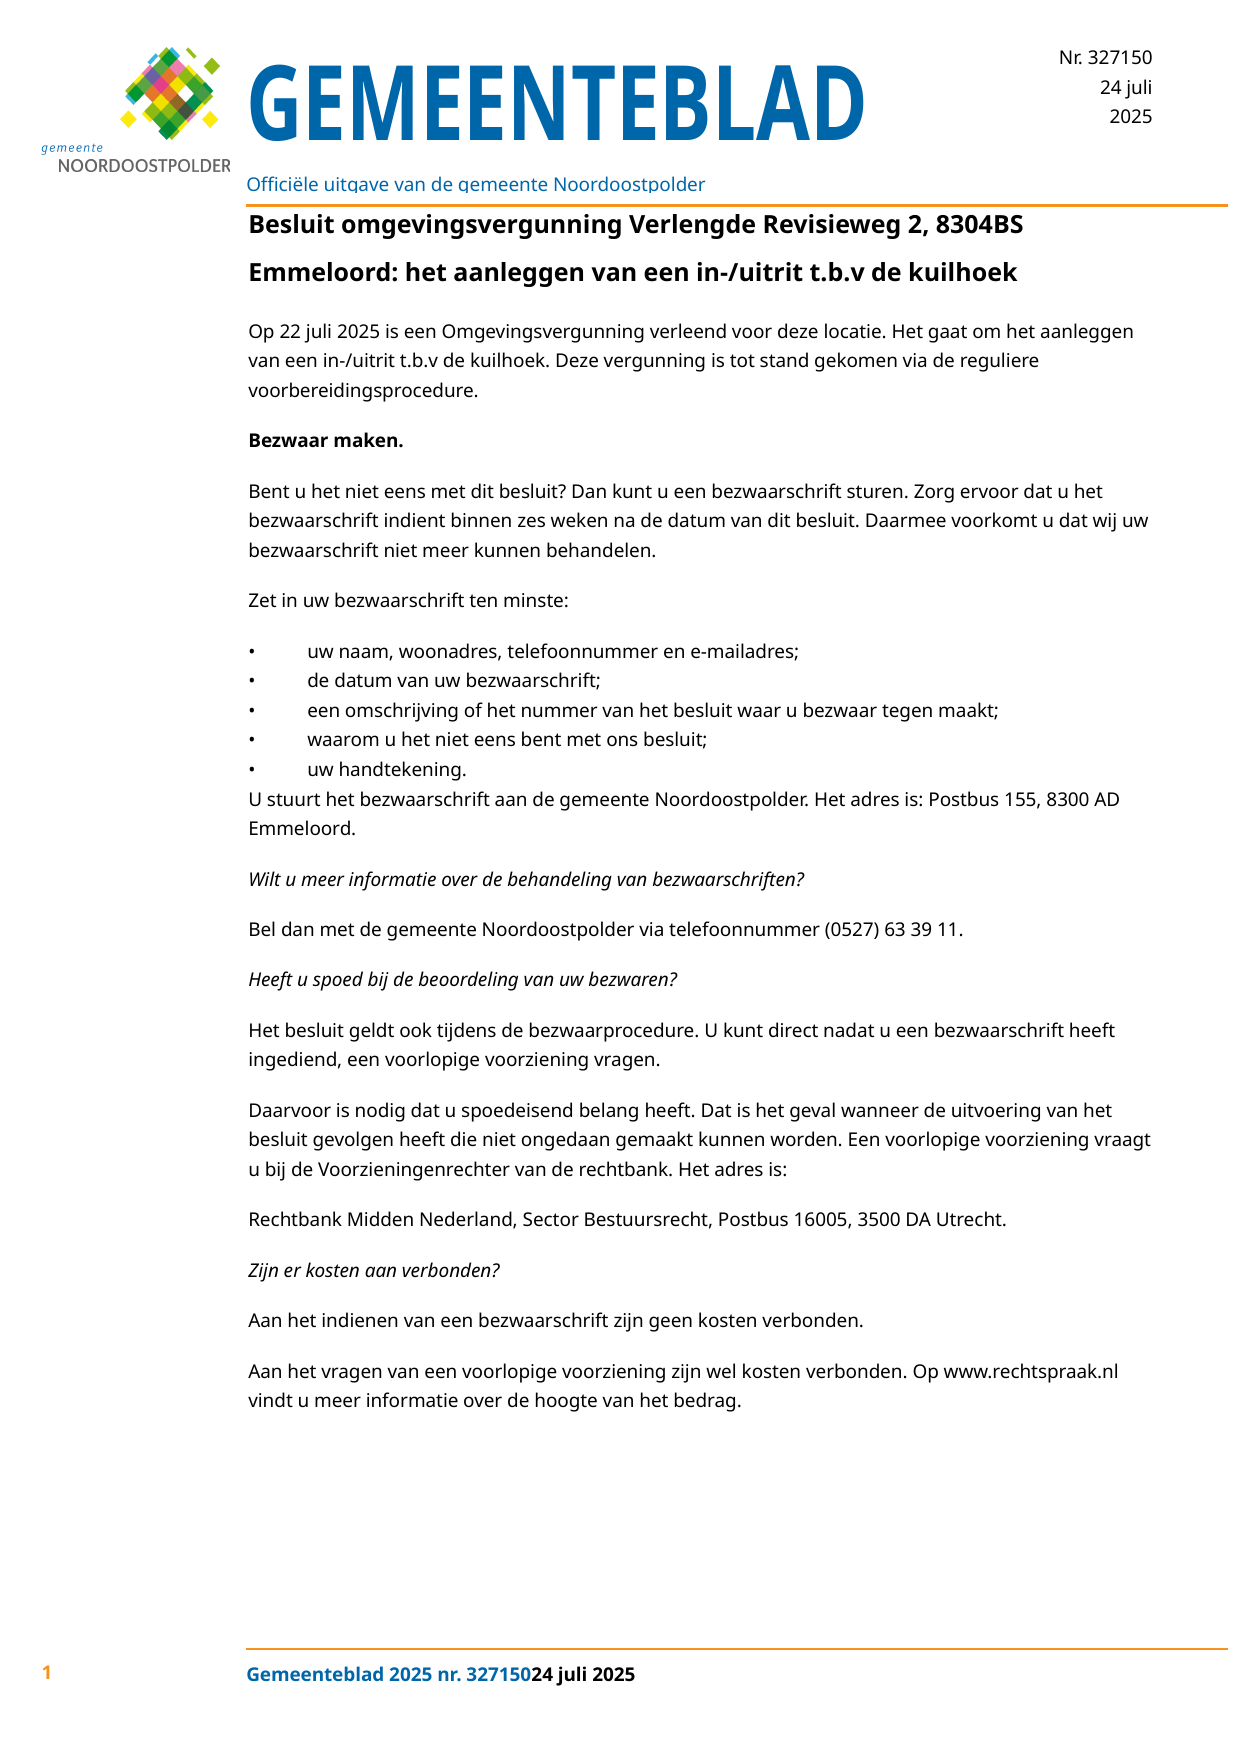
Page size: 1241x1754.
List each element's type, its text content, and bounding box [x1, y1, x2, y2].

text Aan het indienen van een bezwaarschrift zijn geen kosten verbonden. [248, 1307, 1152, 1333]
text Rechtbank Midden Nederland, Sector Bestuursrecht, Postbus 16005, 3500 DA Utrecht. [248, 1207, 1152, 1232]
list uw handtekening. [248, 756, 1152, 782]
text U stuurt het bezwaarschrift aan de gemeente Noordoostpolder. Het adres is: Postbus 155, 8300 AD Emmeloord. [248, 786, 1152, 841]
text Daarvoor is nodig dat u spoedeisend belang heeft. Dat is het geval wanneer de uitvoering van het besluit gevolgen heeft die niet ongedaan gemaakt kunnen worden. Een voorlopige voorziening vraagt u bij de Voorzieningenrechter van de rechtbank. Het adres is: [248, 1097, 1152, 1182]
text Op 22 juli 2025 is een Omgevingsvergunning verleend voor deze locatie. Het gaat om het aanleggen van een in-/uitrit t.b.v de kuilhoek. Deze vergunning is tot stand gekomen via de reguliere voorbereidingsprocedure. [248, 318, 1152, 403]
list een omschrijving of het nummer van het besluit waar u bezwaar tegen maakt; [248, 697, 1152, 723]
text Aan het vragen van een voorlopige voorziening zijn wel kosten verbonden. Op www.rechtspraak.nl vindt u meer informatie over de hoogte van het bedrag. [248, 1358, 1152, 1413]
text Bent u het niet eens met dit besluit? Dan kunt u een bezwaarschrift sturen. Zorg ervoor dat u het bezwaarschrift indient binnen zes weken na de datum van dit besluit. Daarmee voorkomt u dat wij uw bezwaarschrift niet meer kunnen behandelen. [248, 478, 1152, 563]
text Bezwaar maken. [248, 427, 1152, 453]
text Besluit omgevingsvergunning Verlengde Revisieweg 2, 8304BS Emmeloord: het aanleggen van een in-/uitrit t.b.v de kuilhoek [248, 207, 1152, 288]
text Zijn er kosten aan verbonden? [248, 1257, 1152, 1283]
text Zet in uw bezwaarschrift ten minste: [248, 587, 1152, 613]
text Het besluit geldt ook tijdens de bezwaarprocedure. U kunt direct nadat u een bezwaarschrift heeft ingediend, een voorlopige voorziening vragen. [248, 1017, 1152, 1072]
text Wilt u meer informatie over de behandeling van bezwaarschriften? [248, 866, 1152, 892]
text Bel dan met de gemeente Noordoostpolder via telefoonnummer (0527) 63 39 11. [248, 916, 1152, 942]
list uw naam, woonadres, telefoonnummer en e-mailadres; [248, 638, 1152, 664]
picture [41, 47, 231, 172]
list waarom u het niet eens bent met ons besluit; [248, 727, 1152, 752]
text Heeft u spoed bij de beoordeling van uw bezwaren? [248, 967, 1152, 992]
list de datum van uw bezwaarschrift; [248, 667, 1152, 693]
